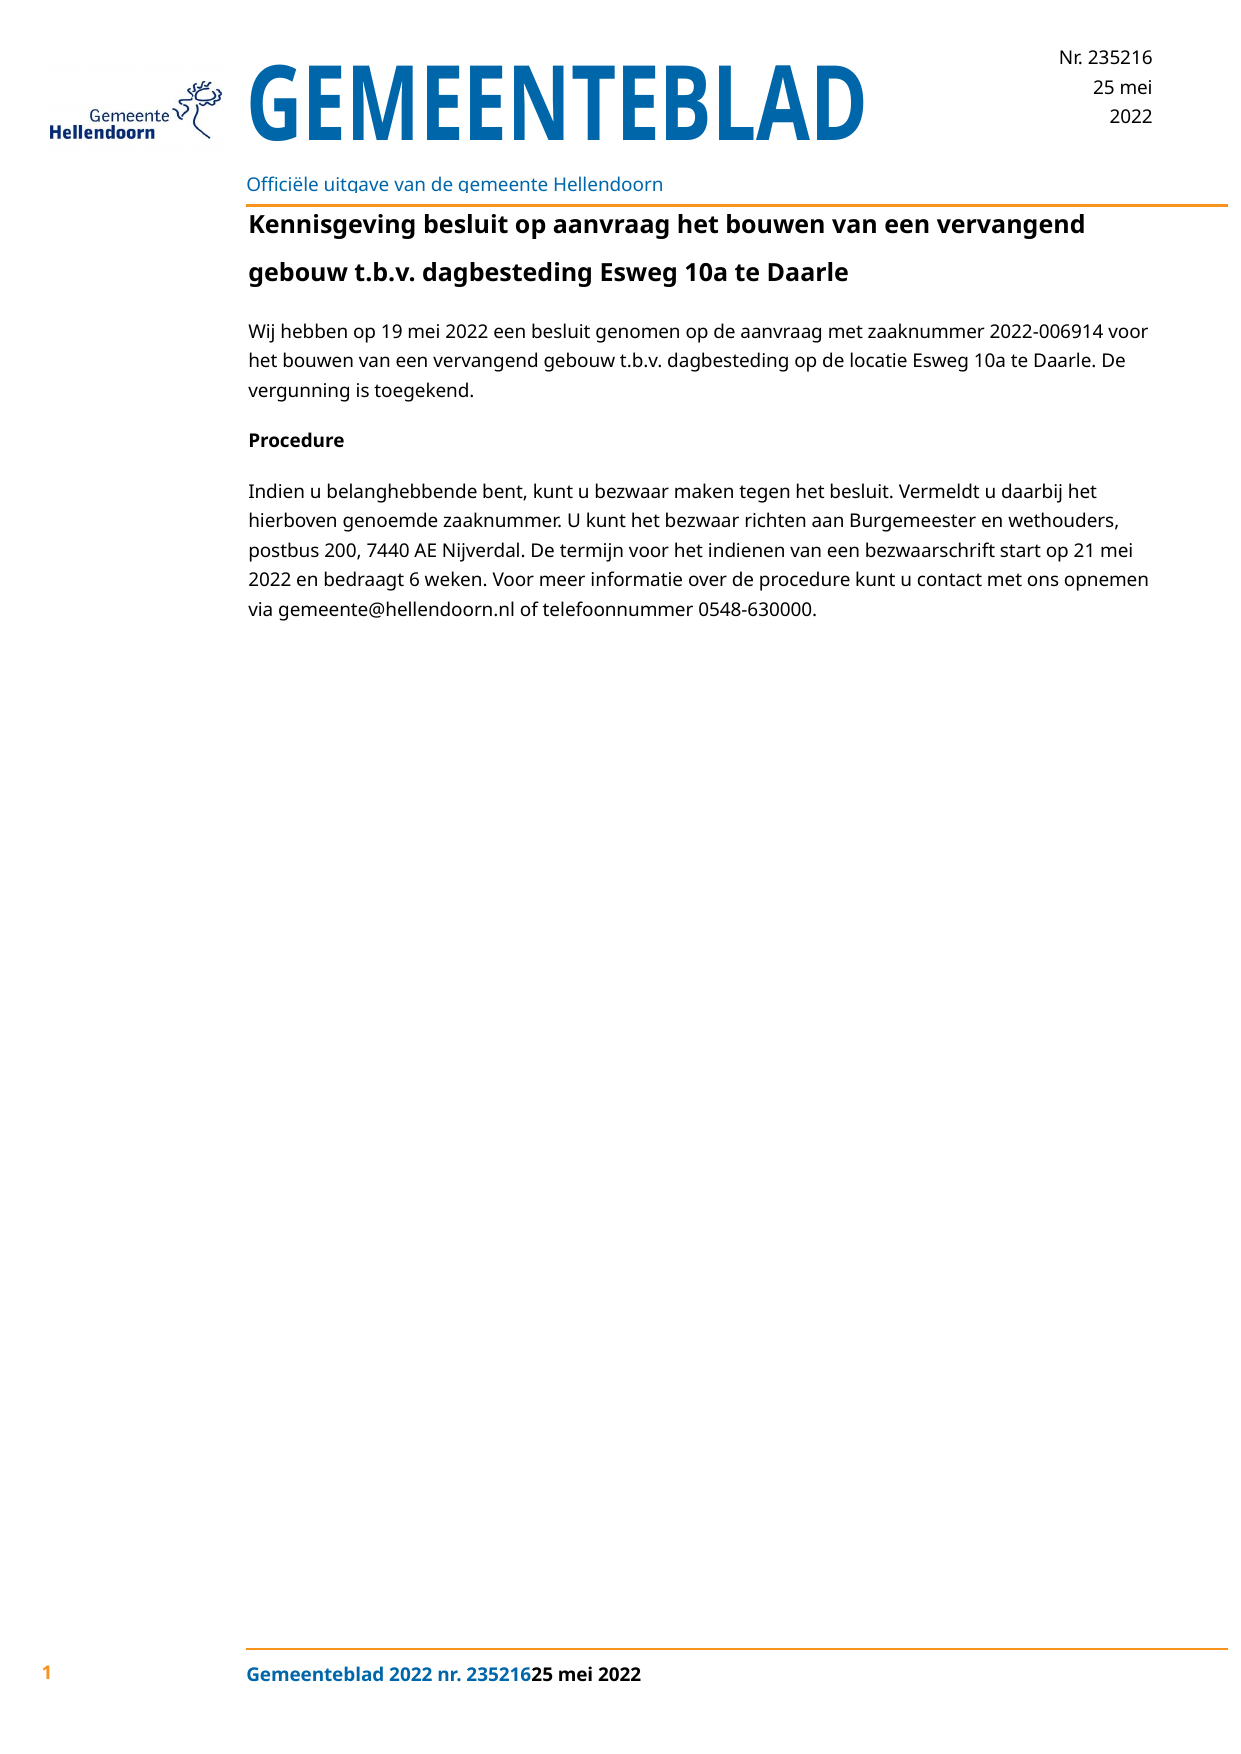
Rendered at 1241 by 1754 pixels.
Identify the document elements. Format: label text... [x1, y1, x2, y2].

picture [41, 47, 231, 172]
text Procedure [248, 427, 1152, 453]
text Kennisgeving besluit op aanvraag het bouwen van een vervangend gebouw t.b.v. dagbesteding Esweg 10a te Daarle [248, 207, 1152, 288]
text Wij hebben op 19 mei 2022 een besluit genomen op de aanvraag met zaaknummer 2022-006914 voor het bouwen van een vervangend gebouw t.b.v. dagbesteding op de locatie Esweg 10a te Daarle. De vergunning is toegekend. [248, 318, 1152, 403]
text Indien u belanghebbende bent, kunt u bezwaar maken tegen het besluit. Vermeldt u daarbij het hierboven genoemde zaaknummer. U kunt het bezwaar richten aan Burgemeester en wethouders, postbus 200, 7440 AE Nijverdal. De termijn voor het indienen van een bezwaarschrift start op 21 mei 2022 en bedraagt 6 weken. Voor meer informatie over de procedure kunt u contact met ons opnemen via gemeente@hellendoorn.nl of telefoonnummer 0548-630000. [248, 478, 1152, 622]
